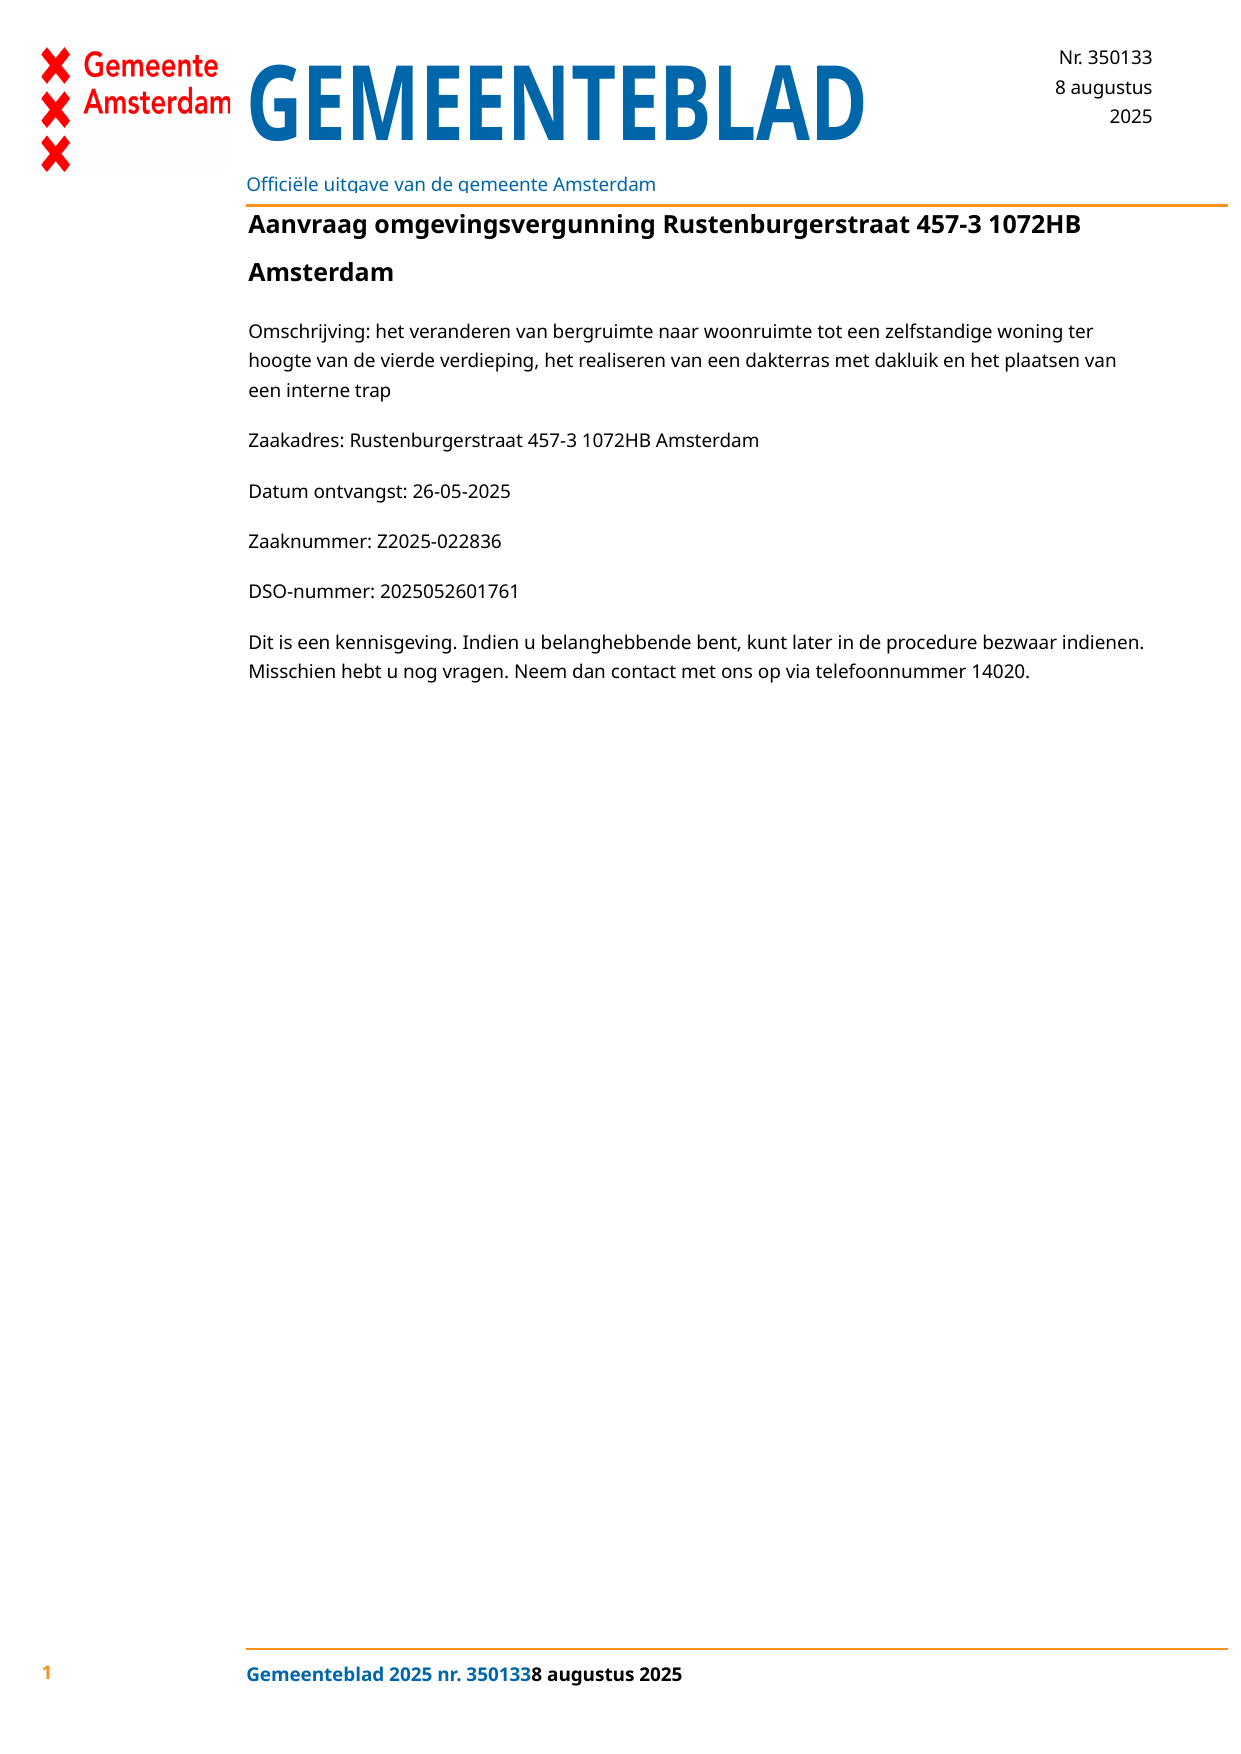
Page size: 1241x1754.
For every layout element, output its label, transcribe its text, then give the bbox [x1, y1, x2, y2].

text Zaakadres: Rustenburgerstraat 457-3 1072HB Amsterdam [248, 427, 1152, 453]
text Dit is een kennisgeving. Indien u belanghebbende bent, kunt later in de procedure bezwaar indienen. Misschien hebt u nog vragen. Neem dan contact met ons op via telefoonnummer 14020. [248, 629, 1152, 684]
text Zaaknummer: Z2025-022836 [248, 528, 1152, 554]
text DSO-nummer: 2025052601761 [248, 579, 1152, 604]
text Aanvraag omgevingsvergunning Rustenburgerstraat 457-3 1072HB Amsterdam [248, 207, 1152, 288]
picture [41, 47, 231, 172]
text Datum ontvangst: 26-05-2025 [248, 478, 1152, 504]
text Omschrijving: het veranderen van bergruimte naar woonruimte tot een zelfstandige woning ter hoogte van de vierde verdieping, het realiseren van een dakterras met dakluik en het plaatsen van een interne trap [248, 318, 1152, 403]
